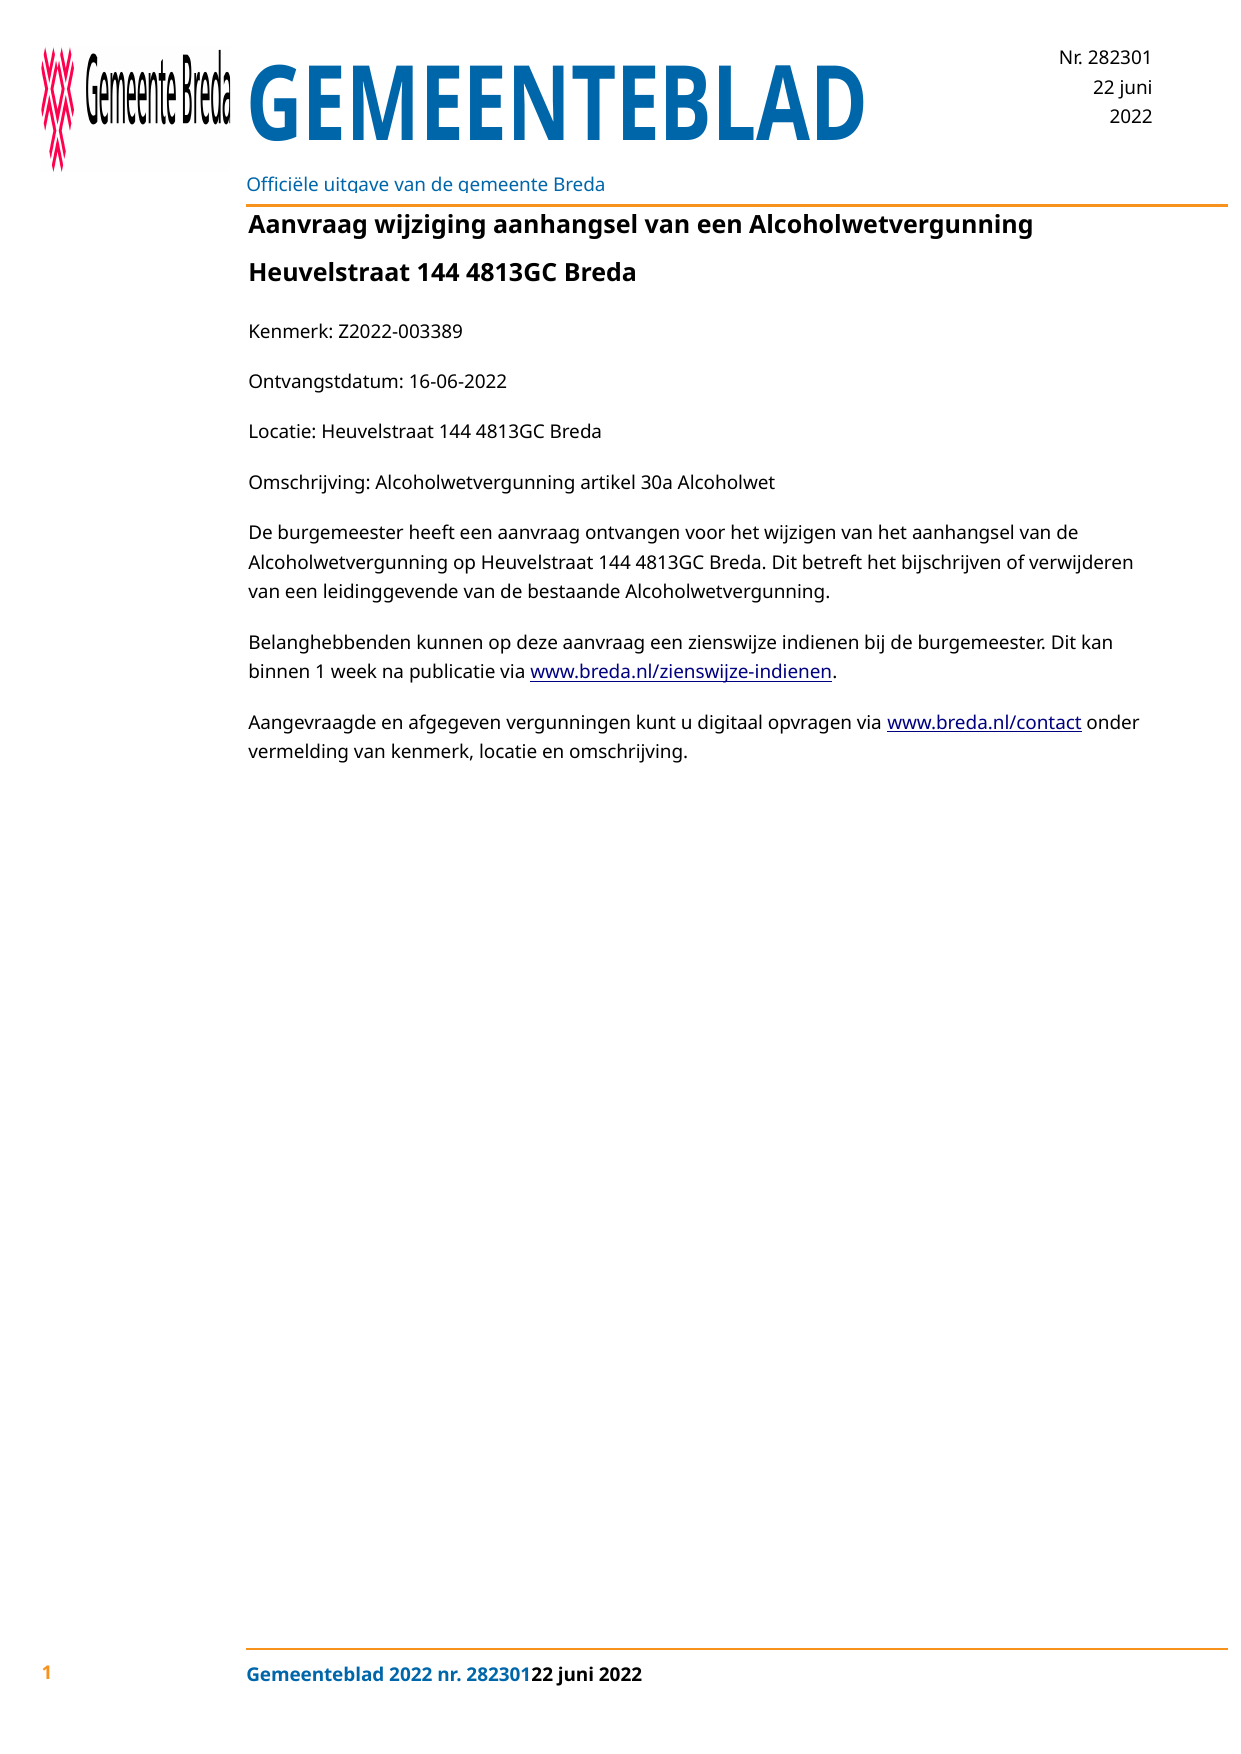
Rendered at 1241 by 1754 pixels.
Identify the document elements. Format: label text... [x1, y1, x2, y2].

text Ontvangstdatum: 16-06-2022 [248, 368, 1152, 394]
text Aanvraag wijziging aanhangsel van een Alcoholwetvergunning Heuvelstraat 144 4813GC Breda [248, 207, 1152, 288]
text Aangevraagde en afgegeven vergunningen kunt u digitaal opvragen via www.breda.nl/contact onder vermelding van kenmerk, locatie en omschrijving. [248, 709, 1152, 764]
text Belanghebbenden kunnen op deze aanvraag een zienswijze indienen bij de burgemeester. Dit kan binnen 1 week na publicatie via www.breda.nl/zienswijze-indienen. [248, 629, 1152, 684]
picture [41, 47, 231, 172]
text Locatie: Heuvelstraat 144 4813GC Breda [248, 419, 1152, 444]
text De burgemeester heeft een aanvraag ontvangen voor het wijzigen van het aanhangsel van de Alcoholwetvergunning op Heuvelstraat 144 4813GC Breda. Dit betreft het bijschrijven of verwijderen van een leidinggevende van de bestaande Alcoholwetvergunning. [248, 519, 1152, 604]
text Kenmerk: Z2022-003389 [248, 318, 1152, 344]
text Omschrijving: Alcoholwetvergunning artikel 30a Alcoholwet [248, 469, 1152, 495]
